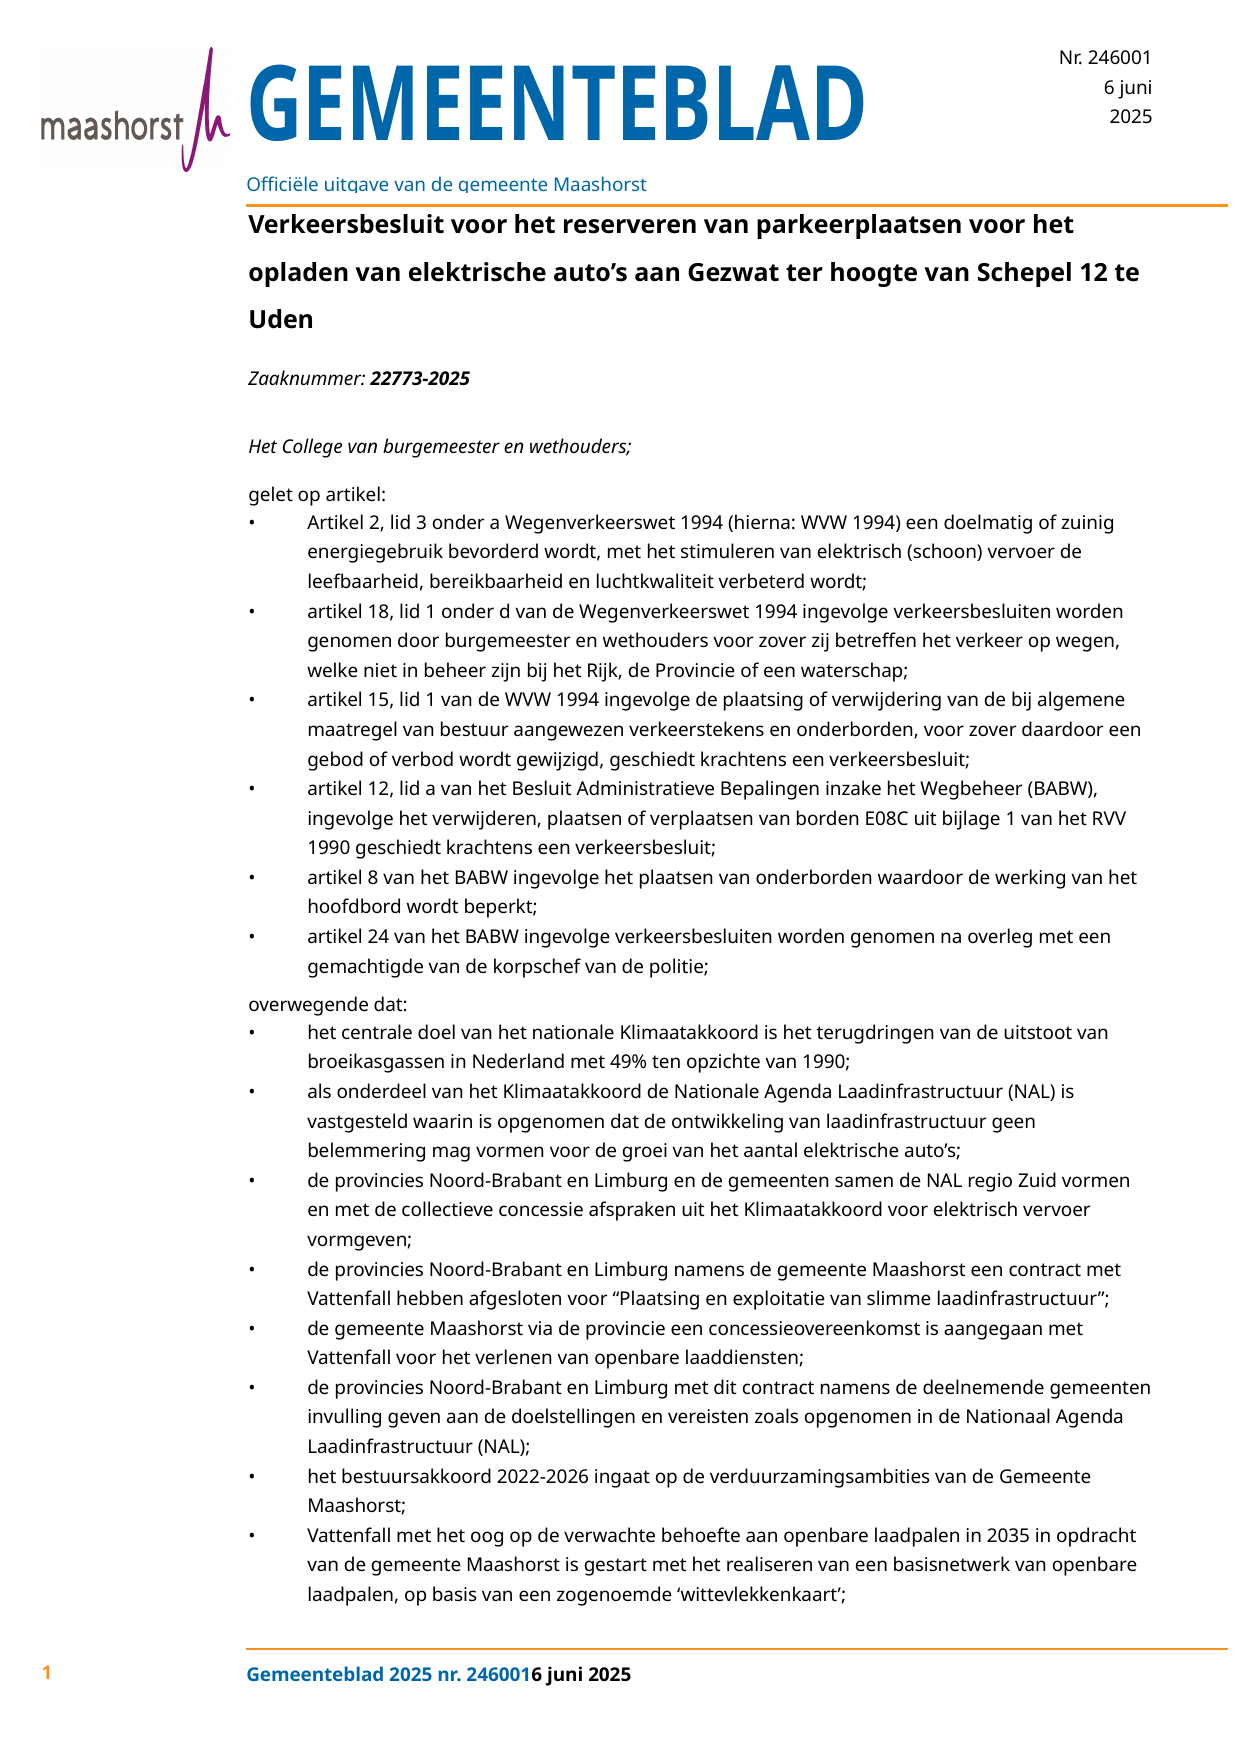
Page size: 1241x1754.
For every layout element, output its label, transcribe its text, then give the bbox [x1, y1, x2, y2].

list de provincies Noord-Brabant en Limburg met dit contract namens de deelnemende gemeenten invulling geven aan de doelstellingen en vereisten zoals opgenomen in de Nationaal Agenda Laadinfrastructuur (NAL); [248, 1374, 1152, 1459]
list Vattenfall met het oog op de verwachte behoefte aan openbare laadpalen in 2035 in opdracht van de gemeente Maashorst is gestart met het realiseren van een basisnetwerk van openbare laadpalen, op basis van een zogenoemde ‘wittevlekkenkaart’; [248, 1522, 1152, 1607]
list artikel 15, lid 1 van de WVW 1994 ingevolge de plaatsing of verwijdering van de bij algemene maatregel van bestuur aangewezen verkeerstekens en onderborden, voor zover daardoor een gebod of verbod wordt gewijzigd, geschiedt krachtens een verkeersbesluit; [248, 687, 1152, 772]
list de gemeente Maashorst via de provincie een concessieovereenkomst is aangegaan met Vattenfall voor het verlenen van openbare laaddiensten; [248, 1315, 1152, 1370]
text Zaaknummer: 22773-2025 [248, 366, 1152, 391]
picture [41, 47, 231, 172]
list de provincies Noord-Brabant en Limburg namens de gemeente Maashorst een contract met Vattenfall hebben afgesloten voor “Plaatsing en exploitatie van slimme laadinfrastructuur”; [248, 1256, 1152, 1311]
list Artikel 2, lid 3 onder a Wegenverkeerswet 1994 (hierna: WVW 1994) een doelmatig of zuinig energiegebruik bevorderd wordt, met het stimuleren van elektrisch (schoon) vervoer de leefbaarheid, bereikbaarheid en luchtkwaliteit verbeterd wordt; [248, 509, 1152, 594]
list artikel 12, lid a van het Besluit Administratieve Bepalingen inzake het Wegbeheer (BABW), ingevolge het verwijderen, plaatsen of verplaatsen van borden E08C uit bijlage 1 van het RVV 1990 geschiedt krachtens een verkeersbesluit; [248, 775, 1152, 860]
text gelet op artikel: [248, 481, 1152, 507]
list de provincies Noord-Brabant en Limburg en de gemeenten samen de NAL regio Zuid vormen en met de collectieve concessie afspraken uit het Klimaatakkoord voor elektrisch vervoer vormgeven; [248, 1167, 1152, 1252]
list als onderdeel van het Klimaatakkoord de Nationale Agenda Laadinfrastructuur (NAL) is vastgesteld waarin is opgenomen dat de ontwikkeling van laadinfrastructuur geen belemmering mag vormen voor de groei van het aantal elektrische auto’s; [248, 1078, 1152, 1163]
list artikel 24 van het BABW ingevolge verkeersbesluiten worden genomen na overleg met een gemachtigde van de korpschef van de politie; [248, 923, 1152, 979]
list het bestuursakkoord 2022-2026 ingaat op de verduurzamingsambities van de Gemeente Maashorst; [248, 1463, 1152, 1518]
list artikel 8 van het BABW ingevolge het plaatsen van onderborden waardoor de werking van het hoofdbord wordt beperkt; [248, 864, 1152, 919]
list artikel 18, lid 1 onder d van de Wegenverkeerswet 1994 ingevolge verkeersbesluiten worden genomen door burgemeester en wethouders voor zover zij betreffen het verkeer op wegen, welke niet in beheer zijn bij het Rijk, de Provincie of een waterschap; [248, 598, 1152, 683]
text Verkeersbesluit voor het reserveren van parkeerplaatsen voor het opladen van elektrische auto’s aan Gezwat ter hoogte van Schepel 12 te Uden [248, 207, 1152, 336]
text Het College van burgemeester en wethouders; [248, 433, 1152, 459]
list het centrale doel van het nationale Klimaatakkoord is het terugdringen van de uitstoot van broeikasgassen in Nederland met 49% ten opzichte van 1990; [248, 1019, 1152, 1074]
text overwegende dat: [248, 991, 1152, 1017]
